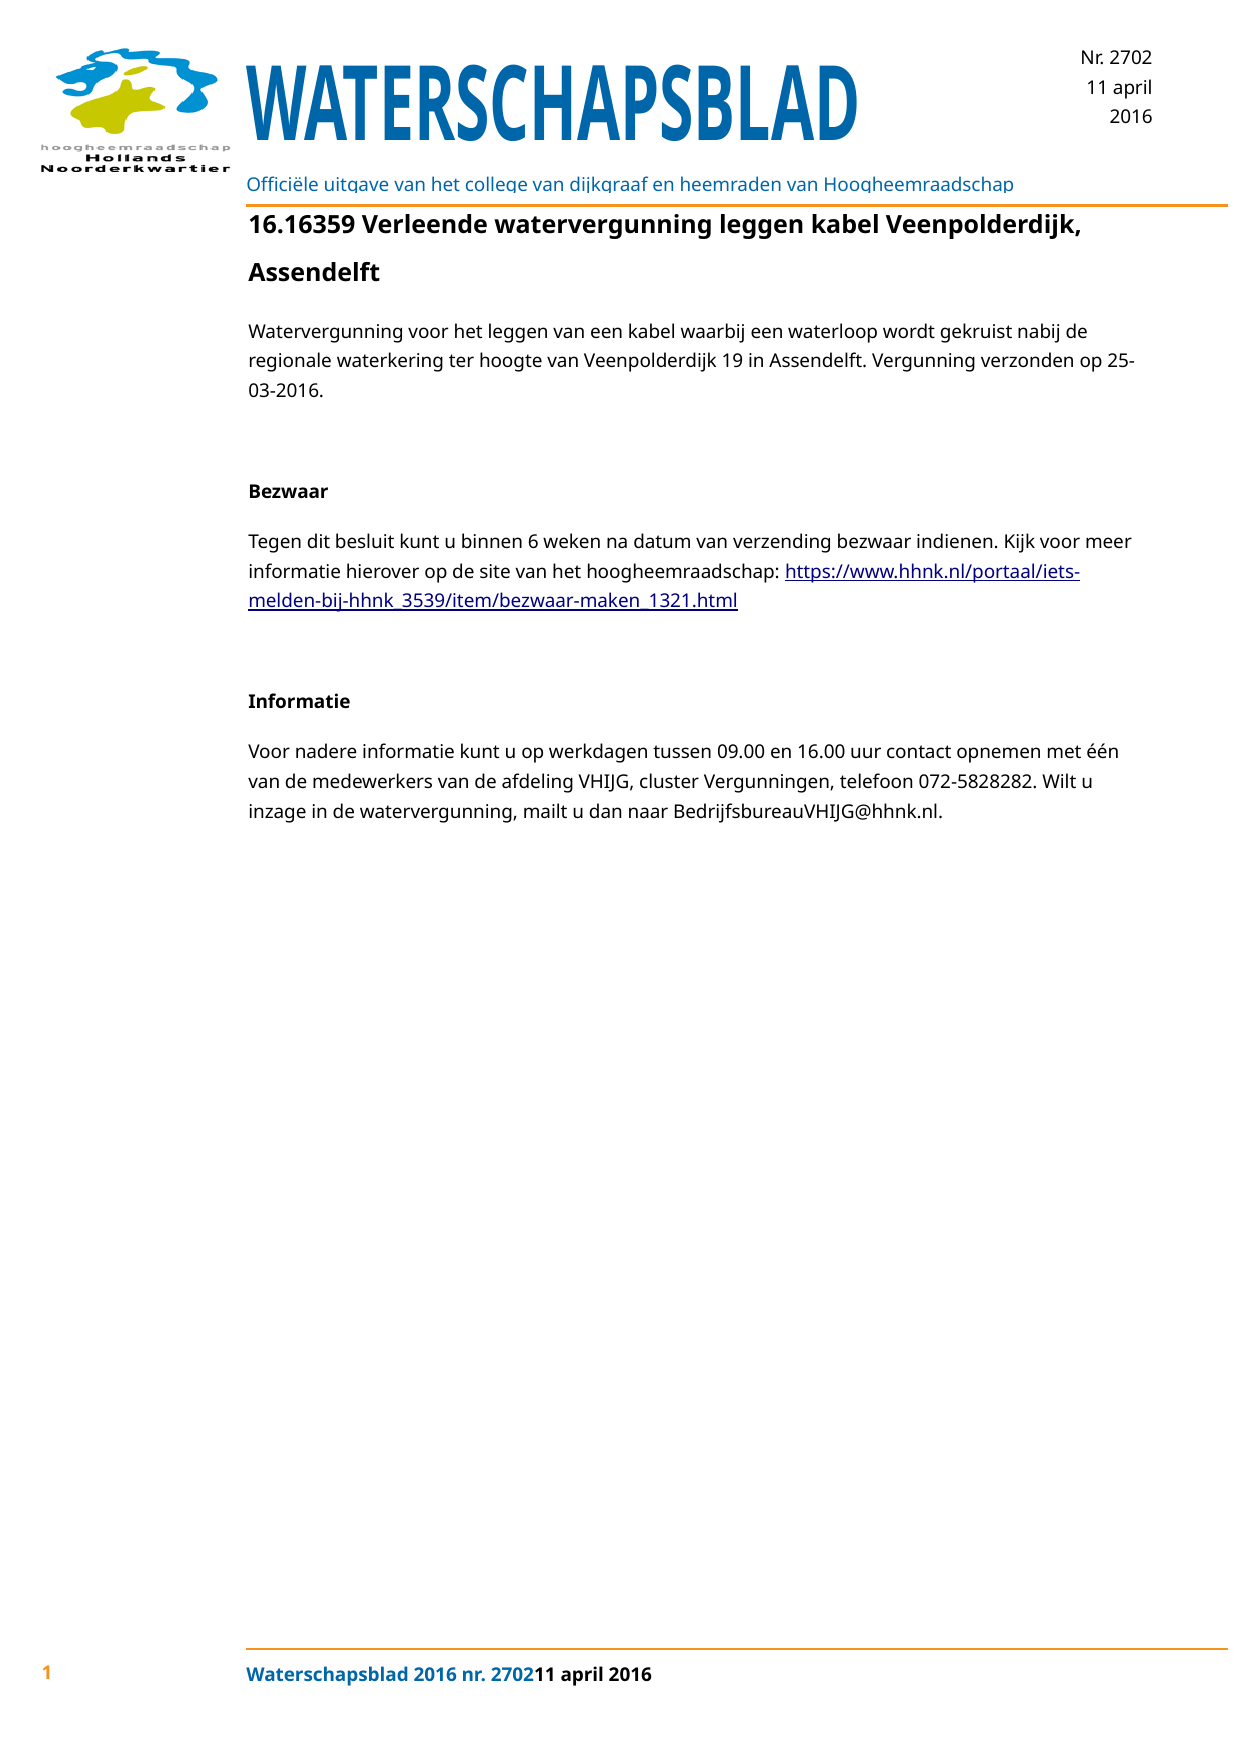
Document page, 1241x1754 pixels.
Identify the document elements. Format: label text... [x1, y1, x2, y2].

text Bezwaar [248, 478, 1152, 504]
text Informatie [248, 688, 1152, 714]
text Voor nadere informatie kunt u op werkdagen tussen 09.00 en 16.00 uur contact opnemen met één van de medewerkers van de afdeling VHIJG, cluster Vergunningen, telefoon 072-5828282. Wilt u inzage in de watervergunning, mailt u dan naar BedrijfsbureauVHIJG@hhnk.nl. [248, 739, 1152, 824]
text 16.16359 Verleende watervergunning leggen kabel Veenpolderdijk, Assendelft [248, 207, 1152, 288]
text Tegen dit besluit kunt u binnen 6 weken na datum van verzending bezwaar indienen. Kijk voor meer informatie hierover op de site van het hoogheemraadschap: https://www.hhnk.nl/portaal/iets-melden-bij-hhnk_3539/item/bezwaar-maken_1321.html [248, 528, 1152, 613]
picture [41, 47, 231, 172]
text Watervergunning voor het leggen van een kabel waarbij een waterloop wordt gekruist nabij de regionale waterkering ter hoogte van Veenpolderdijk 19 in Assendelft. Vergunning verzonden op 25-03-2016. [248, 318, 1152, 403]
